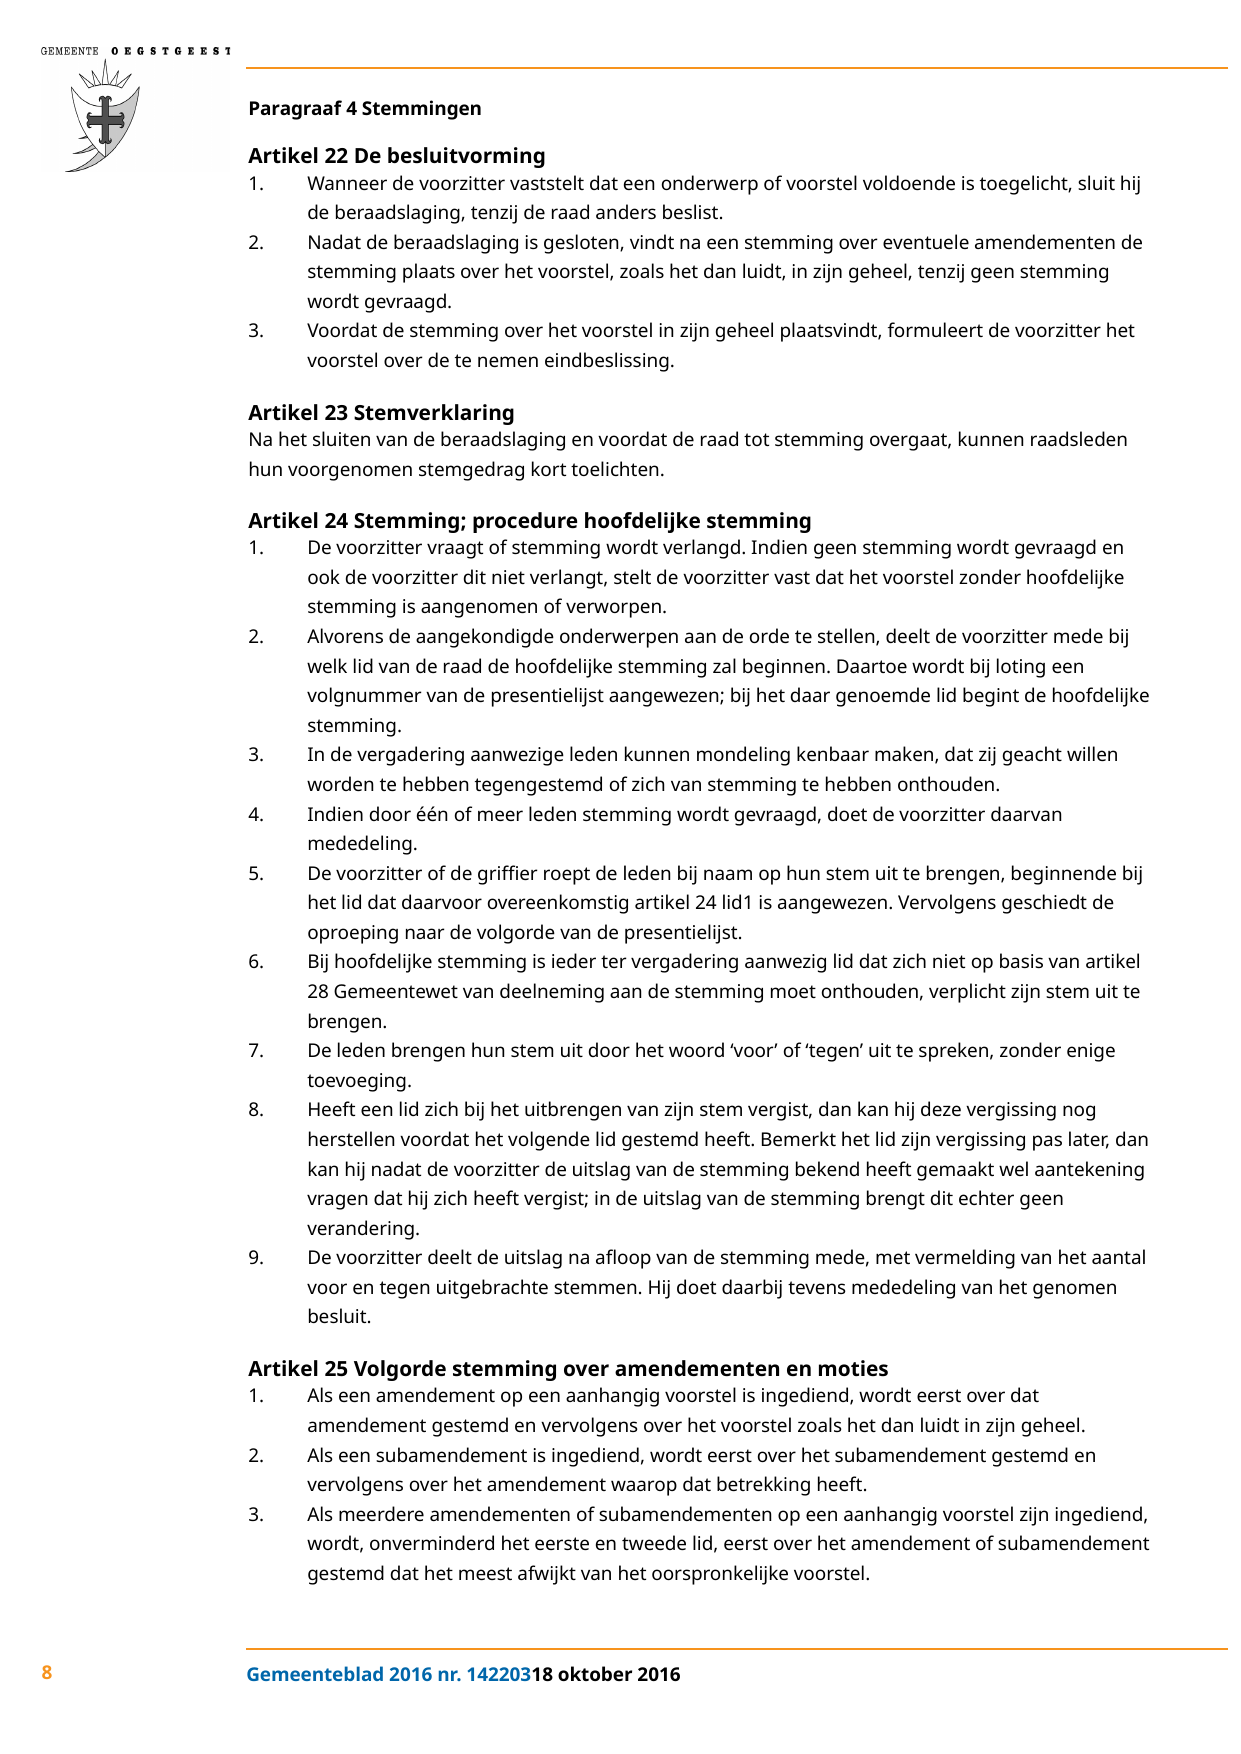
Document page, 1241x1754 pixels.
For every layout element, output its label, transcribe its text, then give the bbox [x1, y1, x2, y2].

list Nadat de beraadslaging is gesloten, vindt na een stemming over eventuele amendementen de stemming plaats over het voorstel, zoals het dan luidt, in zijn geheel, tenzij geen stemming wordt gevraagd. [248, 229, 1152, 314]
picture [41, 47, 231, 172]
list Als een amendement op een aanhangig voorstel is ingediend, wordt eerst over dat amendement gestemd en vervolgens over het voorstel zoals het dan luidt in zijn geheel. [248, 1383, 1152, 1438]
text Na het sluiten van de beraadslaging en voordat de raad tot stemming overgaat, kunnen raadsleden hun voorgenomen stemgedrag kort toelichten. [248, 426, 1152, 481]
text Paragraaf 4 Stemmingen [248, 95, 1152, 121]
text Artikel 22 De besluitvorming [248, 141, 1152, 170]
list De leden brengen hun stem uit door het woord ‘voor’ of ‘tegen’ uit te spreken, zonder enige toevoeging. [248, 1037, 1152, 1093]
list Als een subamendement is ingediend, wordt eerst over het subamendement gestemd en vervolgens over het amendement waarop dat betrekking heeft. [248, 1442, 1152, 1497]
list In de vergadering aanwezige leden kunnen mondeling kenbaar maken, dat zij geacht willen worden te hebben tegengestemd of zich van stemming te hebben onthouden. [248, 742, 1152, 797]
list Bij hoofdelijke stemming is ieder ter vergadering aanwezig lid dat zich niet op basis van artikel 28 Gemeentewet van deelneming aan de stemming moet onthouden, verplicht zijn stem uit te brengen. [248, 949, 1152, 1034]
list De voorzitter deelt de uitslag na afloop van de stemming mede, met vermelding van het aantal voor en tegen uitgebrachte stemmen. Hij doet daarbij tevens mededeling van het genomen besluit. [248, 1244, 1152, 1329]
list Als meerdere amendementen of subamendementen op een aanhangig voorstel zijn ingediend, wordt, onverminderd het eerste en tweede lid, eerst over het amendement of subamendement gestemd dat het meest afwijkt van het oorspronkelijke voorstel. [248, 1501, 1152, 1586]
list Heeft een lid zich bij het uitbrengen van zijn stem vergist, dan kan hij deze vergissing nog herstellen voordat het volgende lid gestemd heeft. Bemerkt het lid zijn vergissing pas later, dan kan hij nadat de voorzitter de uitslag van de stemming bekend heeft gemaakt wel aantekening vragen dat hij zich heeft vergist; in de uitslag van de stemming brengt dit echter geen verandering. [248, 1097, 1152, 1241]
text Artikel 23 Stemverklaring [248, 398, 1152, 426]
list Voordat de stemming over het voorstel in zijn geheel plaatsvindt, formuleert de voorzitter het voorstel over de te nemen eindbeslissing. [248, 318, 1152, 373]
list Alvorens de aangekondigde onderwerpen aan de orde te stellen, deelt de voorzitter mede bij welk lid van de raad de hoofdelijke stemming zal beginnen. Daartoe wordt bij loting een volgnummer van de presentielijst aangewezen; bij het daar genoemde lid begint de hoofdelijke stemming. [248, 623, 1152, 738]
text Artikel 24 Stemming; procedure hoofdelijke stemming [248, 506, 1152, 534]
list Indien door één of meer leden stemming wordt gevraagd, doet de voorzitter daarvan mededeling. [248, 801, 1152, 856]
text Artikel 25 Volgorde stemming over amendementen en moties [248, 1354, 1152, 1383]
list Wanneer de voorzitter vaststelt dat een onderwerp of voorstel voldoende is toegelicht, sluit hij de beraadslaging, tenzij de raad anders beslist. [248, 170, 1152, 225]
list De voorzitter vraagt of stemming wordt verlangd. Indien geen stemming wordt gevraagd en ook de voorzitter dit niet verlangt, stelt de voorzitter vast dat het voorstel zonder hoofdelijke stemming is aangenomen of verworpen. [248, 534, 1152, 619]
list De voorzitter of de griffier roept de leden bij naam op hun stem uit te brengen, beginnende bij het lid dat daarvoor overeenkomstig artikel 24 lid1 is aangewezen. Vervolgens geschiedt de oproeping naar de volgorde van de presentielijst. [248, 860, 1152, 945]
